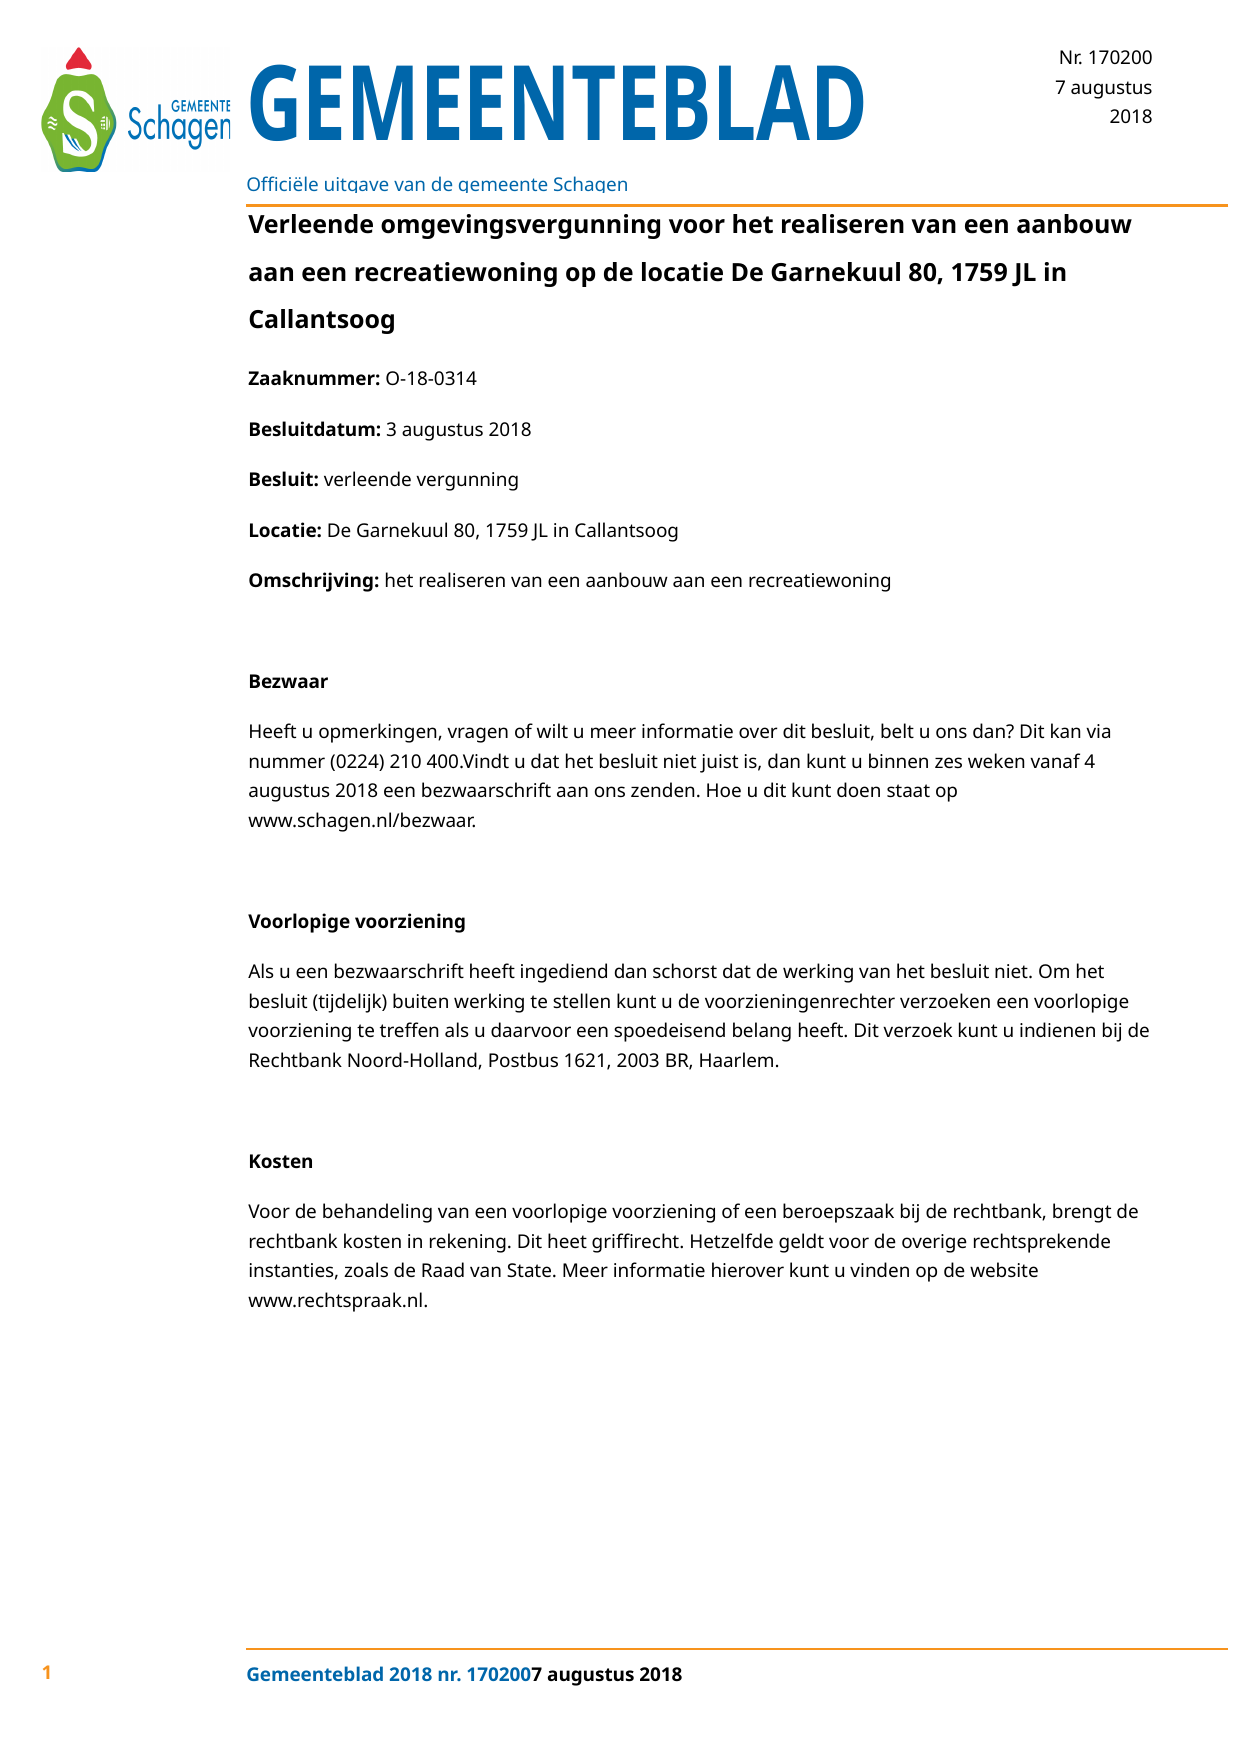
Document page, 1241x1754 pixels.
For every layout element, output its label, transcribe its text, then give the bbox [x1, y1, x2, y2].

text Heeft u opmerkingen, vragen of wilt u meer informatie over dit besluit, belt u ons dan? Dit kan via nummer (0224) 210 400.Vindt u dat het besluit niet juist is, dan kunt u binnen zes weken vanaf 4 augustus 2018 een bezwaarschrift aan ons zenden. Hoe u dit kunt doen staat op www.schagen.nl/bezwaar. [248, 718, 1152, 833]
text Kosten [248, 1148, 1152, 1174]
text Zaaknummer: O-18-0314 [248, 366, 1152, 391]
text Voor de behandeling van een voorlopige voorziening of een beroepszaak bij de rechtbank, brengt de rechtbank kosten in rekening. Dit heet griffirecht. Hetzelfde geldt voor de overige rechtsprekende instanties, zoals de Raad van State. Meer informatie hierover kunt u vinden op de website www.rechtspraak.nl. [248, 1198, 1152, 1313]
text Besluit: verleende vergunning [248, 466, 1152, 492]
text Omschrijving: het realiseren van een aanbouw aan een recreatiewoning [248, 567, 1152, 593]
picture [41, 47, 231, 172]
text Als u een bezwaarschrift heeft ingediend dan schorst dat de werking van het besluit niet. Om het besluit (tijdelijk) buiten werking te stellen kunt u de voorzieningenrechter verzoeken een voorlopige voorziening te treffen als u daarvoor een spoedeisend belang heeft. Dit verzoek kunt u indienen bij de Rechtbank Noord-Holland, Postbus 1621, 2003 BR, Haarlem. [248, 958, 1152, 1073]
text Besluitdatum: 3 augustus 2018 [248, 416, 1152, 442]
text Voorlopige voorziening [248, 908, 1152, 934]
text Bezwaar [248, 668, 1152, 694]
text Locatie: De Garnekuul 80, 1759 JL in Callantsoog [248, 517, 1152, 542]
text Verleende omgevingsvergunning voor het realiseren van een aanbouw aan een recreatiewoning op de locatie De Garnekuul 80, 1759 JL in Callantsoog [248, 207, 1152, 336]
